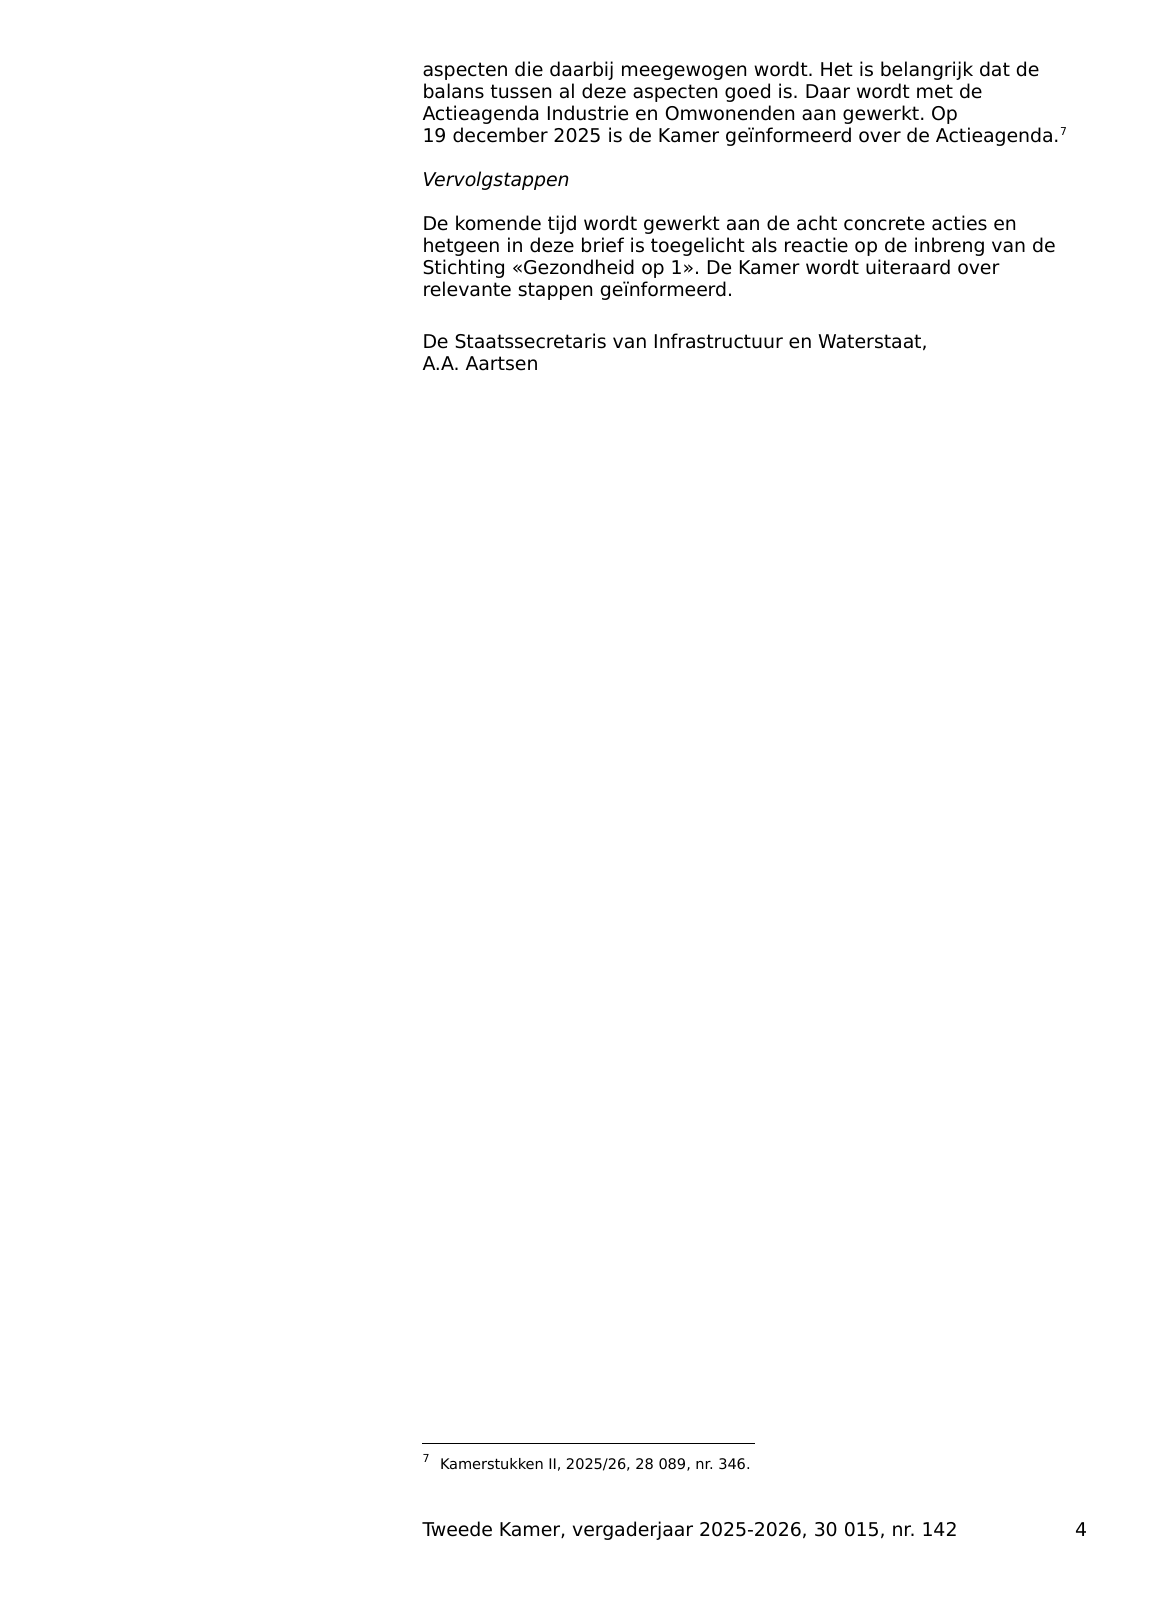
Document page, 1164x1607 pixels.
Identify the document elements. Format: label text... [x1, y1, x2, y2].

text aspecten die daarbij meegewogen wordt. Het is belangrijk dat de balans tussen al deze aspecten goed is. Daar wordt met de Actieagenda Industrie en Omwonenden aan gewerkt. Op 19 december 2025 is de Kamer geïnformeerd over de Actieagenda. [422, 59, 1087, 147]
text Kamerstukken II, 2025/26, 28 089, nr. 346. [422, 1452, 1087, 1474]
text De Staatssecretaris van Infrastructuur en Waterstaat, A.A. Aartsen [422, 331, 1087, 375]
text De komende tijd wordt gewerkt aan de acht concrete acties en hetgeen in deze brief is toegelicht als reactie op de inbreng van de Stichting «Gezondheid op 1». De Kamer wordt uiteraard over relevante stappen geïnformeerd. [422, 213, 1087, 301]
subtitle Vervolgstappen [422, 169, 1087, 191]
